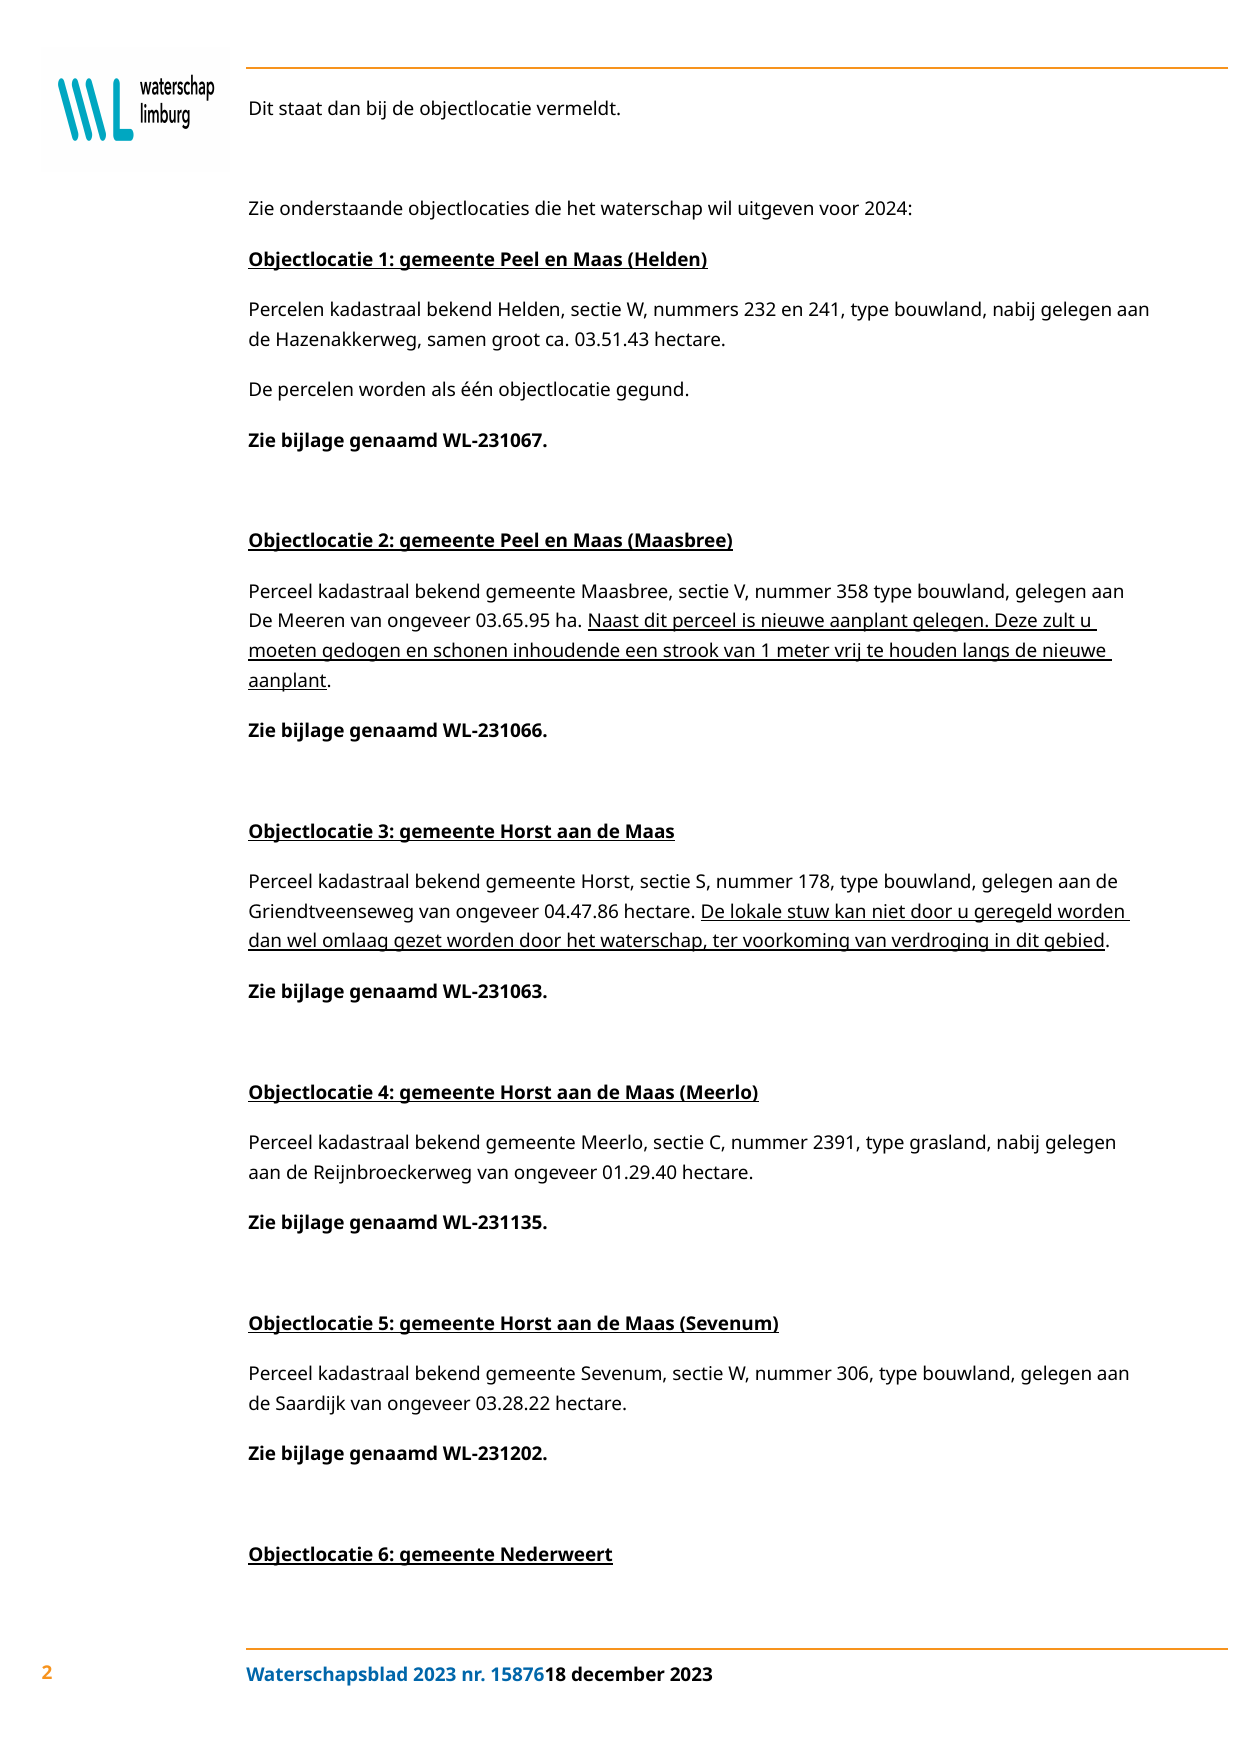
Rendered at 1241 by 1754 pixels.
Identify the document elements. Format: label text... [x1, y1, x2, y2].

text Zie bijlage genaamd WL-231067. [248, 427, 1152, 453]
text Zie bijlage genaamd WL-231066. [248, 717, 1152, 743]
text Dit staat dan bij de objectlocatie vermeldt. [248, 95, 1152, 121]
text Perceel kadastraal bekend gemeente Maasbree, sectie V, nummer 358 type bouwland, gelegen aan De Meeren van ongeveer 03.65.95 ha. Naast dit perceel is nieuwe aanplant gelegen. Deze zult u moeten gedogen en schonen inhoudende een strook van 1 meter vrij te houden langs de nieuwe aanplant. [248, 578, 1152, 693]
text Objectlocatie 2: gemeente Peel en Maas (Maasbree) [248, 528, 1152, 553]
text Zie bijlage genaamd WL-231063. [248, 978, 1152, 1004]
text Objectlocatie 1: gemeente Peel en Maas (Helden) [248, 246, 1152, 272]
text Objectlocatie 6: gemeente Nederweert [248, 1541, 1152, 1567]
text Zie onderstaande objectlocaties die het waterschap wil uitgeven voor 2024: [248, 196, 1152, 221]
text Zie bijlage genaamd WL-231135. [248, 1209, 1152, 1235]
picture [41, 47, 231, 172]
text Perceel kadastraal bekend gemeente Meerlo, sectie C, nummer 2391, type grasland, nabij gelegen aan de Reijnbroeckerweg van ongeveer 01.29.40 hectare. [248, 1129, 1152, 1185]
text Zie bijlage genaamd WL-231202. [248, 1441, 1152, 1466]
text Objectlocatie 4: gemeente Horst aan de Maas (Meerlo) [248, 1079, 1152, 1105]
text Objectlocatie 5: gemeente Horst aan de Maas (Sevenum) [248, 1310, 1152, 1336]
text Perceel kadastraal bekend gemeente Sevenum, sectie W, nummer 306, type bouwland, gelegen aan de Saardijk van ongeveer 03.28.22 hectare. [248, 1361, 1152, 1416]
text Objectlocatie 3: gemeente Horst aan de Maas [248, 818, 1152, 844]
text Percelen kadastraal bekend Helden, sectie W, nummers 232 en 241, type bouwland, nabij gelegen aan de Hazenakkerweg, samen groot ca. 03.51.43 hectare. [248, 296, 1152, 352]
text Perceel kadastraal bekend gemeente Horst, sectie S, nummer 178, type bouwland, gelegen aan de Griendtveenseweg van ongeveer 04.47.86 hectare. De lokale stuw kan niet door u geregeld worden dan wel omlaag gezet worden door het waterschap, ter voorkoming van verdroging in dit gebied. [248, 868, 1152, 953]
text De percelen worden als één objectlocatie gegund. [248, 376, 1152, 402]
